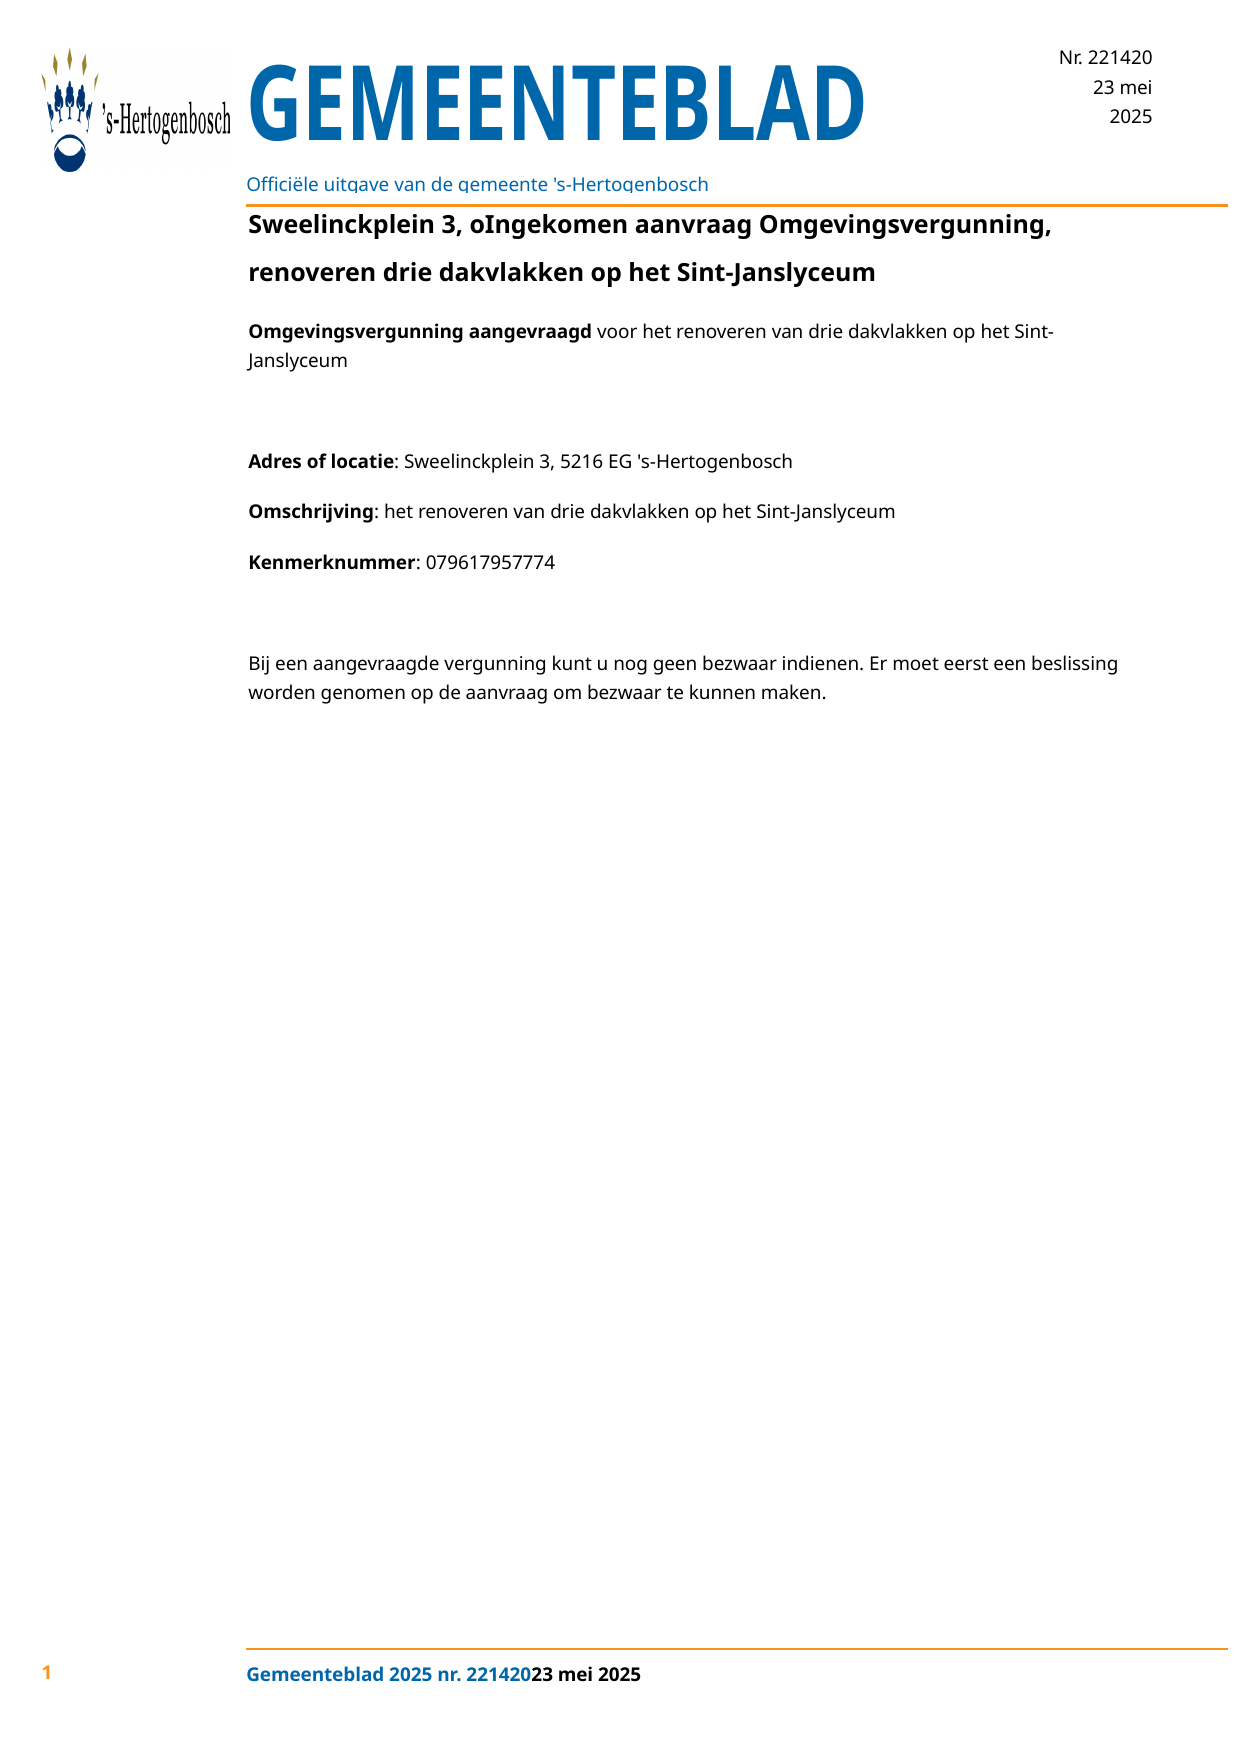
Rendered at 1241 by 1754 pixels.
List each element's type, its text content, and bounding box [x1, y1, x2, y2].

text Bij een aangevraagde vergunning kunt u nog geen bezwaar indienen. Er moet eerst een beslissing worden genomen op de aanvraag om bezwaar te kunnen maken. [248, 650, 1152, 705]
picture [41, 47, 231, 172]
text Adres of locatie: Sweelinckplein 3, 5216 EG 's-Hertogenbosch [248, 448, 1152, 474]
text Kenmerknummer: 079617957774 [248, 549, 1152, 575]
text Omgevingsvergunning aangevraagd voor het renoveren van drie dakvlakken op het Sint-Janslyceum [248, 318, 1152, 373]
text Sweelinckplein 3, oIngekomen aanvraag Omgevingsvergunning, renoveren drie dakvlakken op het Sint-Janslyceum [248, 207, 1152, 288]
text Omschrijving: het renoveren van drie dakvlakken op het Sint-Janslyceum [248, 499, 1152, 524]
